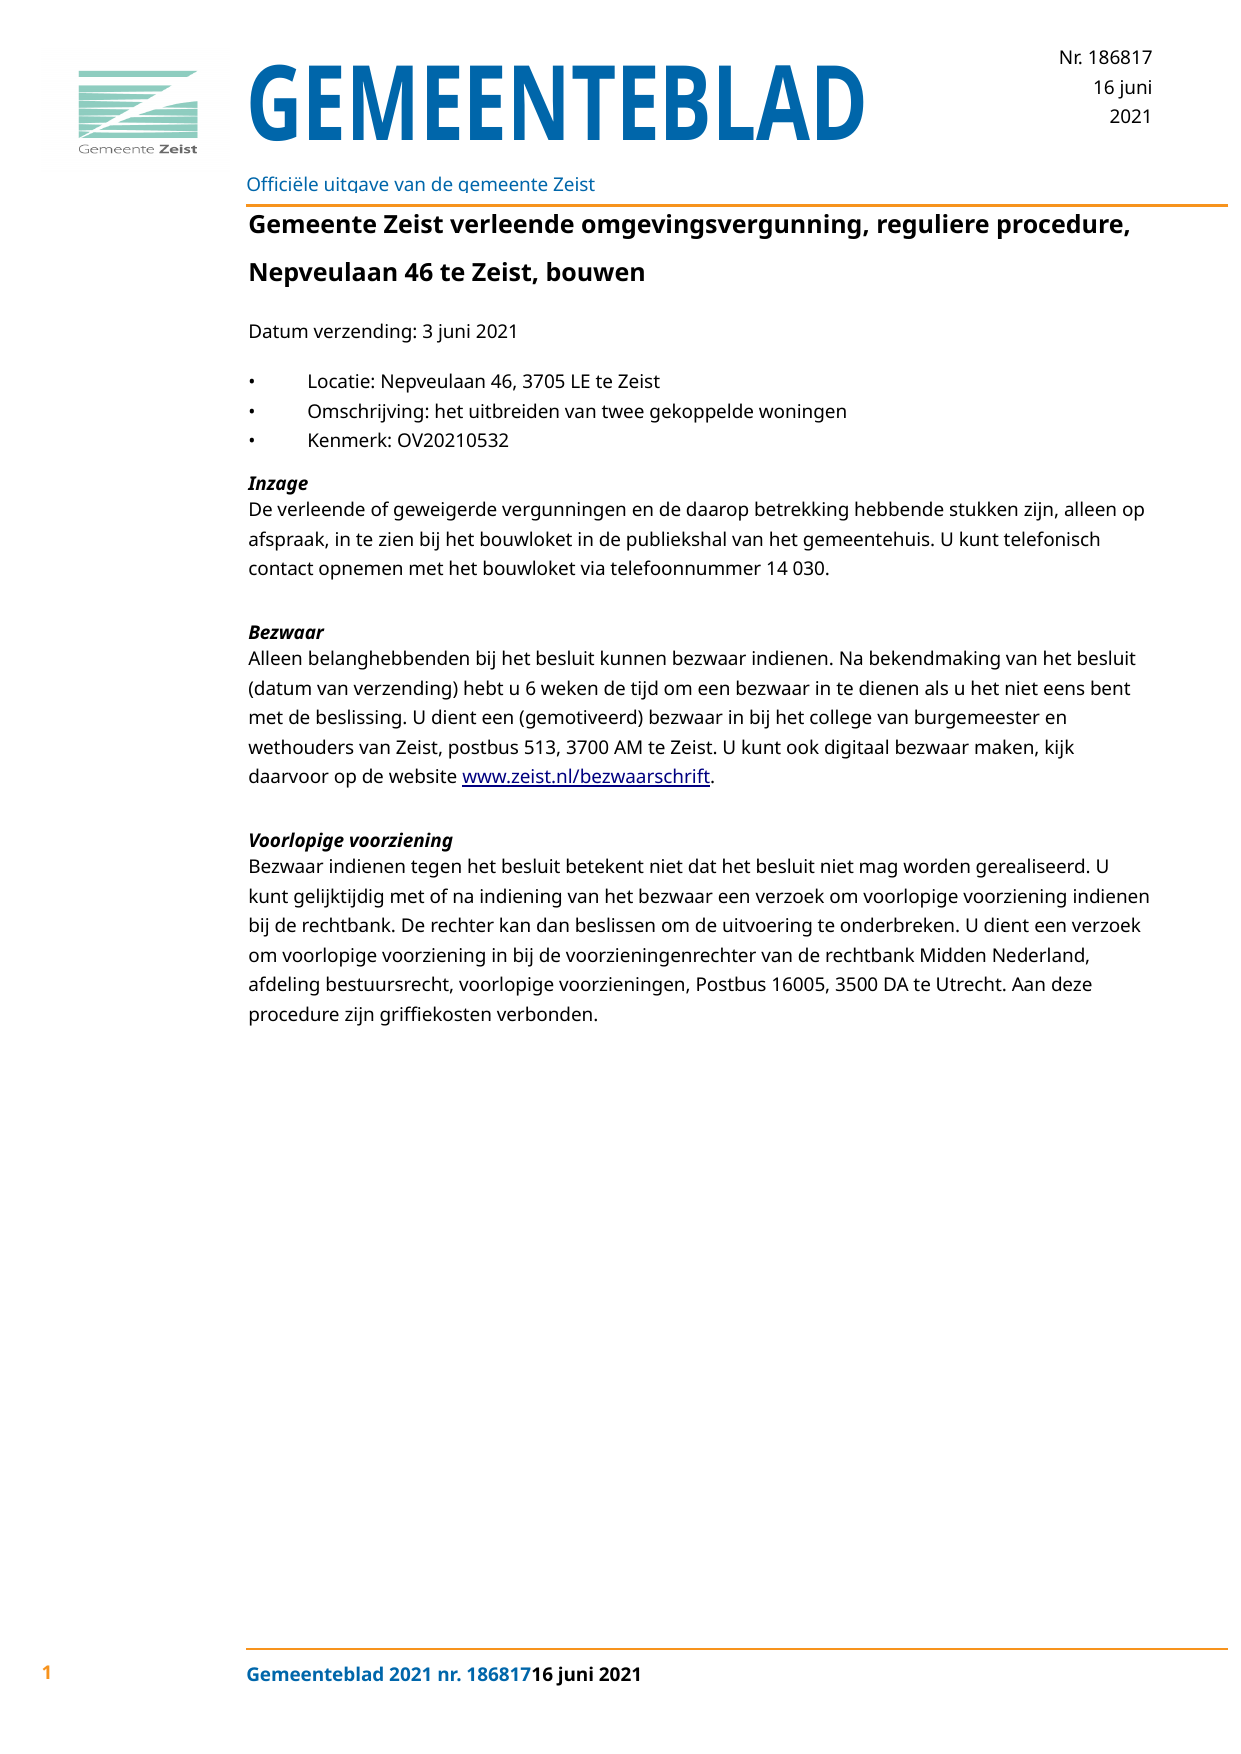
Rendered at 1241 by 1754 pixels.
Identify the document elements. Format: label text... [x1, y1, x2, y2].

text Alleen belanghebbenden bij het besluit kunnen bezwaar indienen. Na bekendmaking van het besluit (datum van verzending) hebt u 6 weken de tijd om een bezwaar in te dienen als u het niet eens bent met de beslissing. U dient een (gemotiveerd) bezwaar in bij het college van burgemeester en wethouders van Zeist, postbus 513, 3700 AM te Zeist. U kunt ook digitaal bezwaar maken, kijk daarvoor op de website www.zeist.nl/bezwaarschrift. [248, 645, 1152, 789]
text Inzage [248, 471, 1152, 496]
list Omschrijving: het uitbreiden van twee gekoppelde woningen [248, 398, 1152, 424]
text Gemeente Zeist verleende omgevingsvergunning, reguliere procedure, Nepveulaan 46 te Zeist, bouwen [248, 207, 1152, 288]
text Voorlopige voorziening [248, 827, 1152, 853]
text De verleende of geweigerde vergunningen en de daarop betrekking hebbende stukken zijn, alleen op afspraak, in te zien bij het bouwloket in de publiekshal van het gemeentehuis. U kunt telefonisch contact opnemen met het bouwloket via telefoonnummer 14 030. [248, 496, 1152, 581]
text Bezwaar [248, 619, 1152, 645]
picture [41, 47, 231, 172]
text Bezwaar indienen tegen het besluit betekent niet dat het besluit niet mag worden gerealiseerd. U kunt gelijktijdig met of na indiening van het bezwaar een verzoek om voorlopige voorziening indienen bij de rechtbank. De rechter kan dan beslissen om de uitvoering te onderbreken. U dient een verzoek om voorlopige voorziening in bij de voorzieningenrechter van de rechtbank Midden Nederland, afdeling bestuursrecht, voorlopige voorzieningen, Postbus 16005, 3500 DA te Utrecht. Aan deze procedure zijn griffiekosten verbonden. [248, 853, 1152, 1027]
list Kenmerk: OV20210532 [248, 427, 1152, 453]
text Datum verzending: 3 juni 2021 [248, 318, 1152, 344]
list Locatie: Nepveulaan 46, 3705 LE te Zeist [248, 368, 1152, 394]
